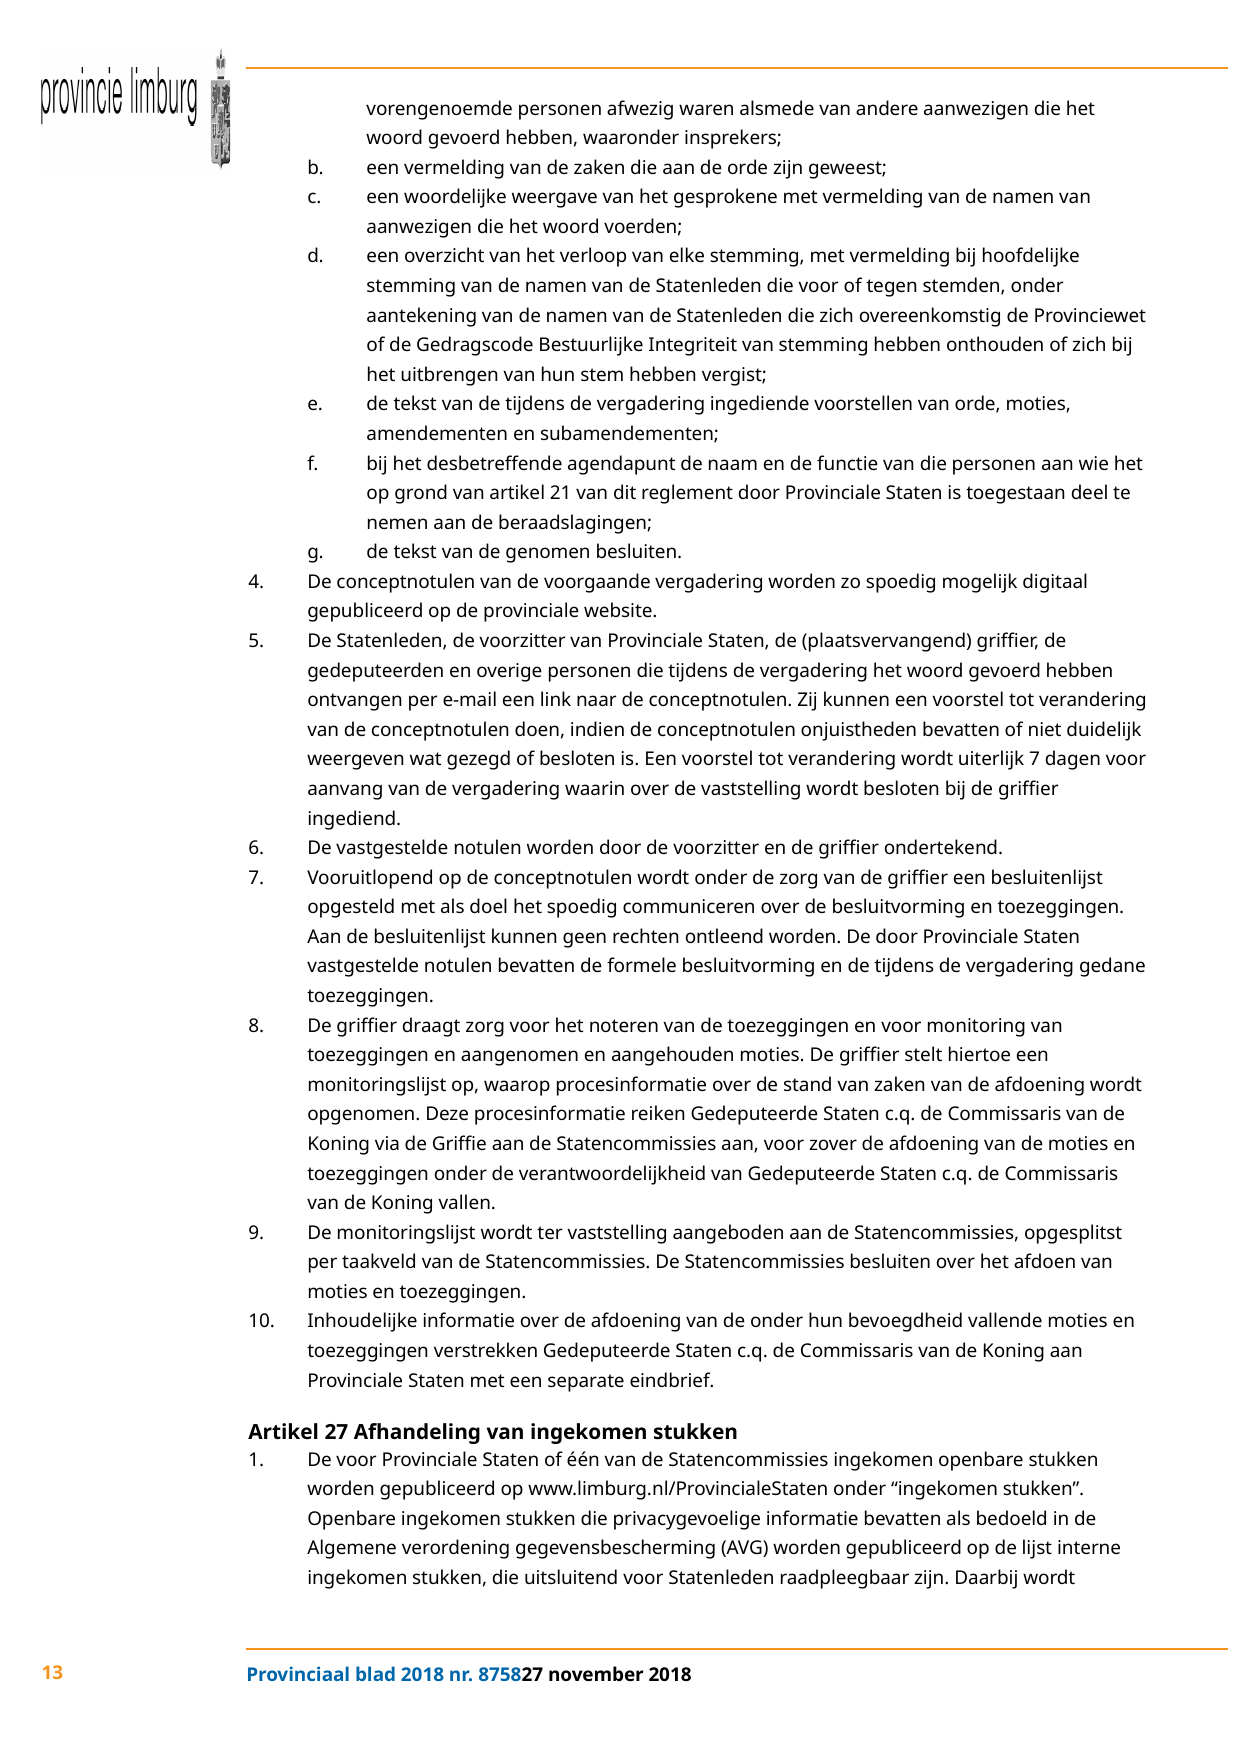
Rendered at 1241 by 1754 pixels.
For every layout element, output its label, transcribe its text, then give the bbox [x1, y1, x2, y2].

list een woordelijke weergave van het gesprokene met vermelding van de namen van aanwezigen die het woord voerden; [307, 183, 1152, 239]
list De Statenleden, de voorzitter van Provinciale Staten, de (plaatsvervangend) griffier, de gedeputeerden en overige personen die tijdens de vergadering het woord gevoerd hebben ontvangen per e-mail een link naar de conceptnotulen. Zij kunnen een voorstel tot verandering van de conceptnotulen doen, indien de conceptnotulen onjuistheden bevatten of niet duidelijk weergeven wat gezegd of besloten is. Een voorstel tot verandering wordt uiterlijk 7 dagen voor aanvang van de vergadering waarin over de vaststelling wordt besloten bij de griffier ingediend. [248, 627, 1152, 831]
list de tekst van de genomen besluiten. [307, 538, 1152, 564]
list bij het desbetreffende agendapunt de naam en de functie van die personen aan wie het op grond van artikel 21 van dit reglement door Provinciale Staten is toegestaan deel te nemen aan de beraadslagingen; [307, 450, 1152, 535]
list een vermelding van de zaken die aan de orde zijn geweest; [307, 154, 1152, 180]
list De voor Provinciale Staten of één van de Statencommissies ingekomen openbare stukken worden gepubliceerd op www.limburg.nl/ProvincialeStaten onder “ingekomen stukken”. Openbare ingekomen stukken die privacygevoelige informatie bevatten als bedoeld in de Algemene verordening gegevensbescherming (AVG) worden gepubliceerd op de lijst interne ingekomen stukken, die uitsluitend voor Statenleden raadpleegbaar zijn. Daarbij wordt [248, 1446, 1152, 1590]
list Inhoudelijke informatie over de afdoening van de onder hun bevoegdheid vallende moties en toezeggingen verstrekken Gedeputeerde Staten c.q. de Commissaris van de Koning aan Provinciale Staten met een separate eindbrief. [248, 1308, 1152, 1393]
list De griffier draagt zorg voor het noteren van de toezeggingen en voor monitoring van toezeggingen en aangenomen en aangehouden moties. De griffier stelt hiertoe een monitoringslijst op, waarop procesinformatie over de stand van zaken van de afdoening wordt opgenomen. Deze procesinformatie reiken Gedeputeerde Staten c.q. de Commissaris van de Koning via de Griffie aan de Statencommissies aan, voor zover de afdoening van de moties en toezeggingen onder de verantwoordelijkheid van Gedeputeerde Staten c.q. de Commissaris van de Koning vallen. [248, 1012, 1152, 1215]
list De vastgestelde notulen worden door de voorzitter en de griffier ondertekend. [248, 834, 1152, 860]
list de tekst van de tijdens de vergadering ingediende voorstellen van orde, moties, amendementen en subamendementen; [307, 391, 1152, 446]
text Artikel 27 Afhandeling van ingekomen stukken [248, 1417, 1152, 1446]
list De monitoringslijst wordt ter vaststelling aangeboden aan de Statencommissies, opgesplitst per taakveld van de Statencommissies. De Statencommissies besluiten over het afdoen van moties en toezeggingen. [248, 1219, 1152, 1304]
picture [41, 47, 231, 172]
list De conceptnotulen van de voorgaande vergadering worden zo spoedig mogelijk digitaal gepubliceerd op de provinciale website. [248, 568, 1152, 623]
list Vooruitlopend op de conceptnotulen wordt onder de zorg van de griffier een besluitenlijst opgesteld met als doel het spoedig communiceren over de besluitvorming en toezeggingen. Aan de besluitenlijst kunnen geen rechten ontleend worden. De door Provinciale Staten vastgestelde notulen bevatten de formele besluitvorming en de tijdens de vergadering gedane toezeggingen. [248, 864, 1152, 1008]
list een overzicht van het verloop van elke stemming, met vermelding bij hoofdelijke stemming van de namen van de Statenleden die voor of tegen stemden, onder aantekening van de namen van de Statenleden die zich overeenkomstig de Provinciewet of de Gedragscode Bestuurlijke Integriteit van stemming hebben onthouden of zich bij het uitbrengen van hun stem hebben vergist; [307, 243, 1152, 387]
list vorengenoemde personen afwezig waren alsmede van andere aanwezigen die het woord gevoerd hebben, waaronder insprekers; [307, 95, 1152, 150]
